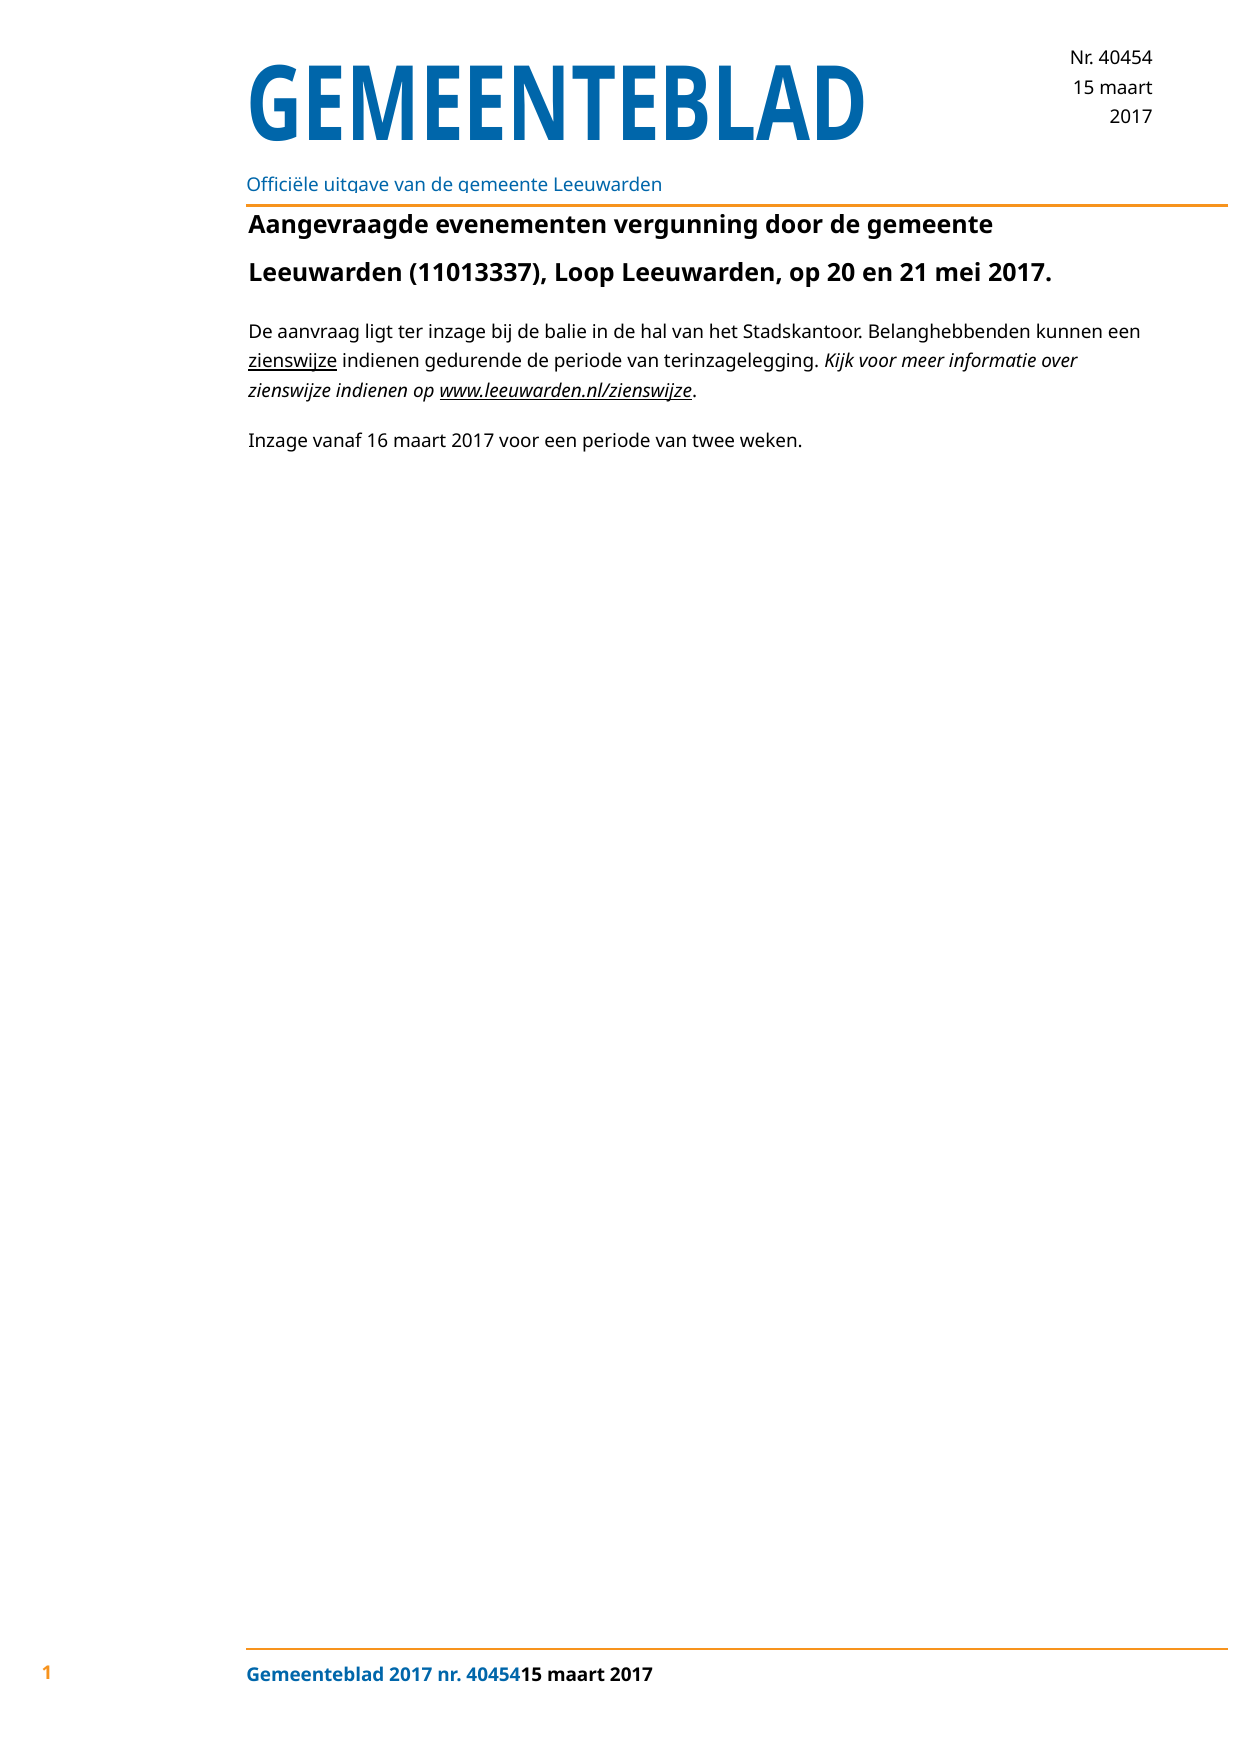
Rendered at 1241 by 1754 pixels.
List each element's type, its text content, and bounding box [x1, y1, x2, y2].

text Aangevraagde evenementen vergunning door de gemeente Leeuwarden (11013337), Loop Leeuwarden, op 20 en 21 mei 2017. [248, 207, 1152, 288]
text De aanvraag ligt ter inzage bij de balie in de hal van het Stadskantoor. Belanghebbenden kunnen een zienswijze indienen gedurende de periode van terinzagelegging. Kijk voor meer informatie over zienswijze indienen op www.leeuwarden.nl/zienswijze. [248, 318, 1152, 403]
text Inzage vanaf 16 maart 2017 voor een periode van twee weken. [248, 427, 1152, 453]
picture [41, 47, 231, 172]
